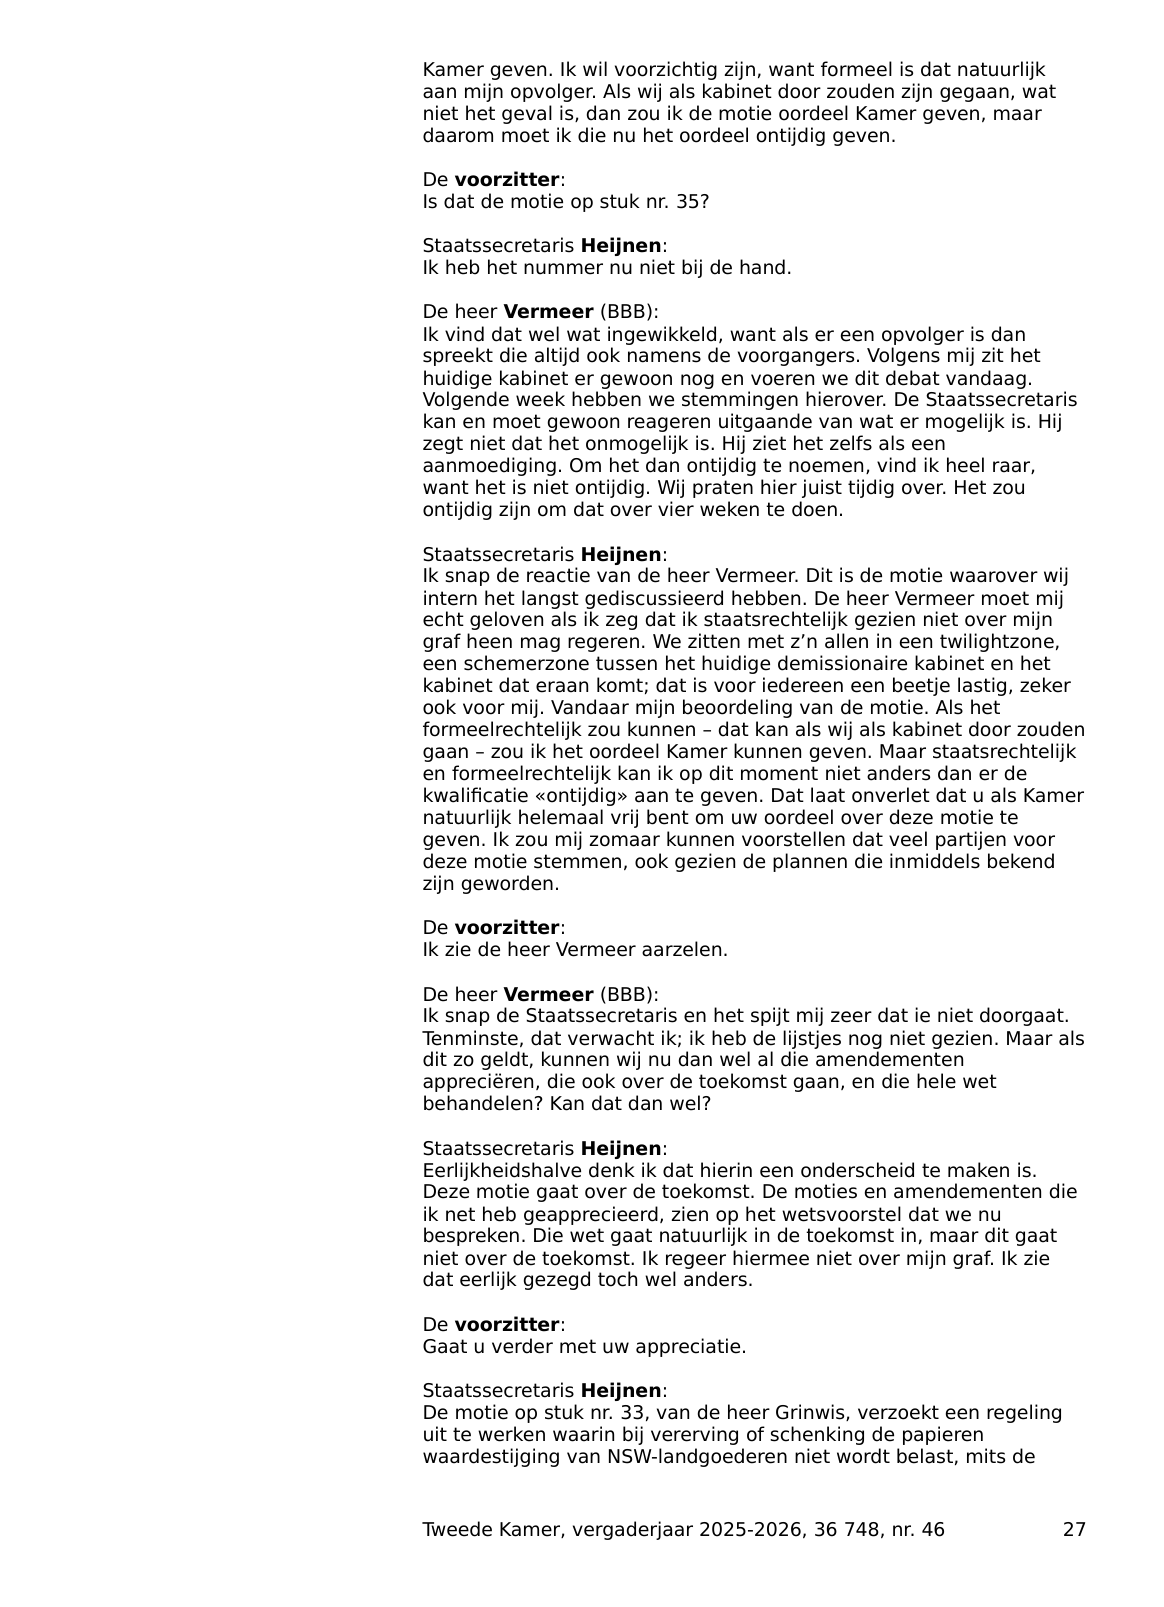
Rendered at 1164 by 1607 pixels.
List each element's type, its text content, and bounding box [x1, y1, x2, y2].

text De motie op stuk nr. 33, van de heer Grinwis, verzoekt een regeling uit te werken waarin bij vererving of schenking de papieren waardestijging van NSW-landgoederen niet wordt belast, mits de [422, 1402, 1087, 1468]
text De voorzitter: [422, 169, 1087, 191]
text De heer Vermeer (BBB): [422, 301, 1087, 323]
text Staatssecretaris Heijnen: [422, 1380, 1087, 1402]
text De voorzitter: [422, 1313, 1087, 1336]
text De heer Vermeer (BBB): [422, 983, 1087, 1005]
text Staatssecretaris Heijnen: [422, 235, 1087, 257]
text Ik vind dat wel wat ingewikkeld, want als er een opvolger is dan spreekt die altijd ook namens de voorgangers. Volgens mij zit het huidige kabinet er gewoon nog en voeren we dit debat vandaag. Volgende week hebben we stemmingen hierover. De Staatssecretaris kan en moet gewoon reageren uitgaande van wat er mogelijk is. Hij zegt niet dat het onmogelijk is. Hij ziet het zelfs als een aanmoediging. Om het dan ontijdig te noemen, vind ik heel raar, want het is niet ontijdig. Wij praten hier juist tijdig over. Het zou ontijdig zijn om dat over vier weken te doen. [422, 323, 1087, 521]
text De voorzitter: [422, 917, 1087, 939]
text Eerlijkheidshalve denk ik dat hierin een onderscheid te maken is. Deze motie gaat over de toekomst. De moties en amendementen die ik net heb geapprecieerd, zien op het wetsvoorstel dat we nu bespreken. Die wet gaat natuurlijk in de toekomst in, maar dit gaat niet over de toekomst. Ik regeer hiermee niet over mijn graf. Ik zie dat eerlijk gezegd toch wel anders. [422, 1159, 1087, 1291]
text Ik zie de heer Vermeer aarzelen. [422, 939, 1087, 961]
text Is dat de motie op stuk nr. 35? [422, 191, 1087, 213]
text Ik snap de Staatssecretaris en het spijt mij zeer dat ie niet doorgaat. Tenminste, dat verwacht ik; ik heb de lijstjes nog niet gezien. Maar als dit zo geldt, kunnen wij nu dan wel al die amendementen appreciëren, die ook over de toekomst gaan, en die hele wet behandelen? Kan dat dan wel? [422, 1005, 1087, 1115]
text Ik heb het nummer nu niet bij de hand. [422, 257, 1087, 279]
text Gaat u verder met uw appreciatie. [422, 1336, 1087, 1357]
text Staatssecretaris Heijnen: [422, 543, 1087, 565]
text Kamer geven. Ik wil voorzichtig zijn, want formeel is dat natuurlijk aan mijn opvolger. Als wij als kabinet door zouden zijn gegaan, wat niet het geval is, dan zou ik de motie oordeel Kamer geven, maar daarom moet ik die nu het oordeel ontijdig geven. [422, 59, 1087, 147]
text Staatssecretaris Heijnen: [422, 1137, 1087, 1159]
text Ik snap de reactie van de heer Vermeer. Dit is de motie waarover wij intern het langst gediscussieerd hebben. De heer Vermeer moet mij echt geloven als ik zeg dat ik staatsrechtelijk gezien niet over mijn graf heen mag regeren. We zitten met z’n allen in een twilightzone, een schemerzone tussen het huidige demissionaire kabinet en het kabinet dat eraan komt; dat is voor iedereen een beetje lastig, zeker ook voor mij. Vandaar mijn beoordeling van de motie. Als het formeelrechtelijk zou kunnen – dat kan als wij als kabinet door zouden gaan – zou ik het oordeel Kamer kunnen geven. Maar staatsrechtelijk en formeelrechtelijk kan ik op dit moment niet anders dan er de kwalificatie «ontijdig» aan te geven. Dat laat onverlet dat u als Kamer natuurlijk helemaal vrij bent om uw oordeel over deze motie te geven. Ik zou mij zomaar kunnen voorstellen dat veel partijen voor deze motie stemmen, ook gezien de plannen die inmiddels bekend zijn geworden. [422, 565, 1087, 895]
